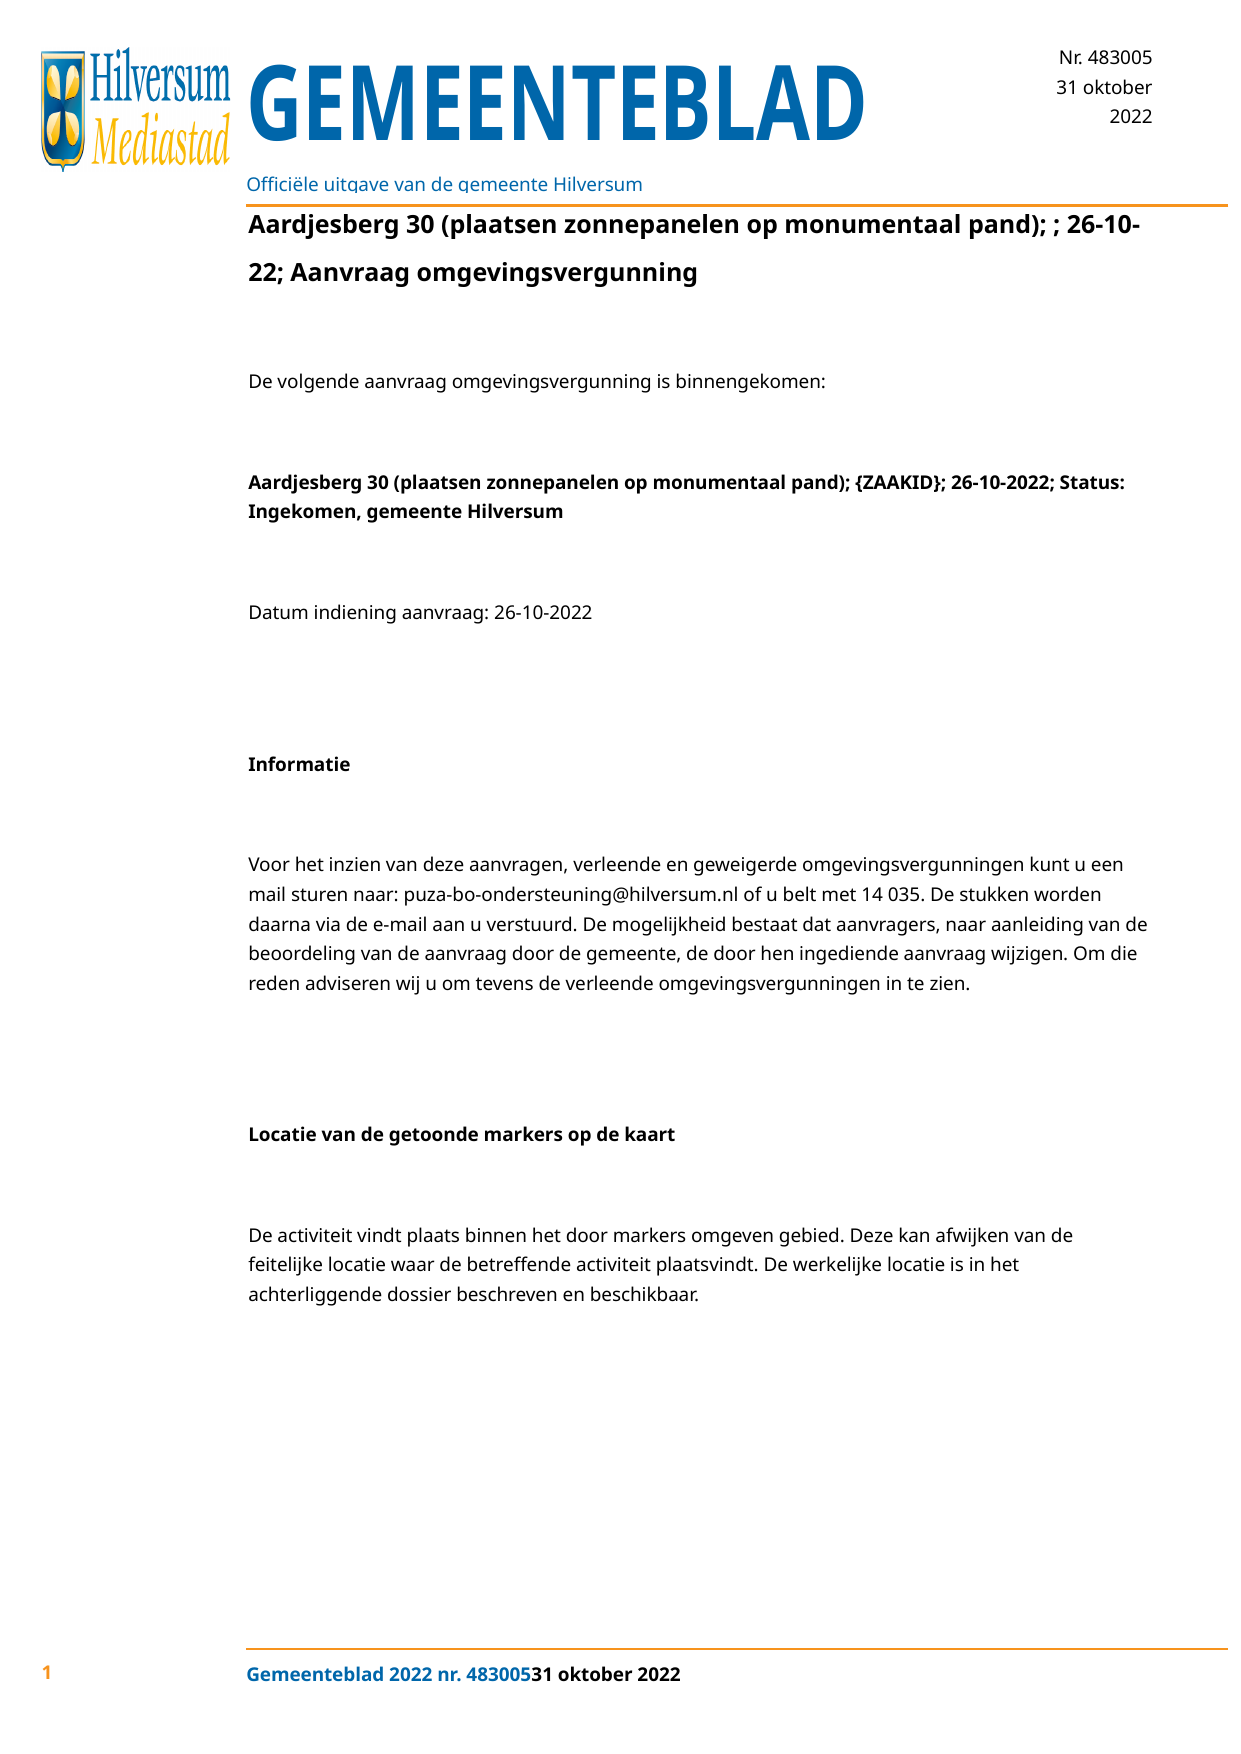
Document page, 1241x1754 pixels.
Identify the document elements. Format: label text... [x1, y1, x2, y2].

picture [41, 47, 231, 172]
text Informatie [248, 751, 1152, 777]
text Locatie van de getoonde markers op de kaart [248, 1121, 1152, 1147]
text Voor het inzien van deze aanvragen, verleende en geweigerde omgevingsvergunningen kunt u een mail sturen naar: puza-bo-ondersteuning@hilversum.nl of u belt met 14 035. De stukken worden daarna via de e-mail aan u verstuurd. De mogelijkheid bestaat dat aanvragers, naar aanleiding van de beoordeling van de aanvraag door de gemeente, de door hen ingediende aanvraag wijzigen. Om die reden adviseren wij u om tevens de verleende omgevingsvergunningen in te zien. [248, 852, 1152, 996]
text De volgende aanvraag omgevingsvergunning is binnengekomen: [248, 368, 1152, 394]
text De activiteit vindt plaats binnen het door markers omgeven gebied. Deze kan afwijken van de feitelijke locatie waar de betreffende activiteit plaatsvindt. De werkelijke locatie is in het achterliggende dossier beschreven en beschikbaar. [248, 1222, 1152, 1307]
text Aardjesberg 30 (plaatsen zonnepanelen op monumentaal pand); ; 26-10-22; Aanvraag omgevingsvergunning [248, 207, 1152, 288]
text Datum indiening aanvraag: 26-10-2022 [248, 599, 1152, 625]
text Aardjesberg 30 (plaatsen zonnepanelen op monumentaal pand); {ZAAKID}; 26-10-2022; Status: Ingekomen, gemeente Hilversum [248, 469, 1152, 524]
